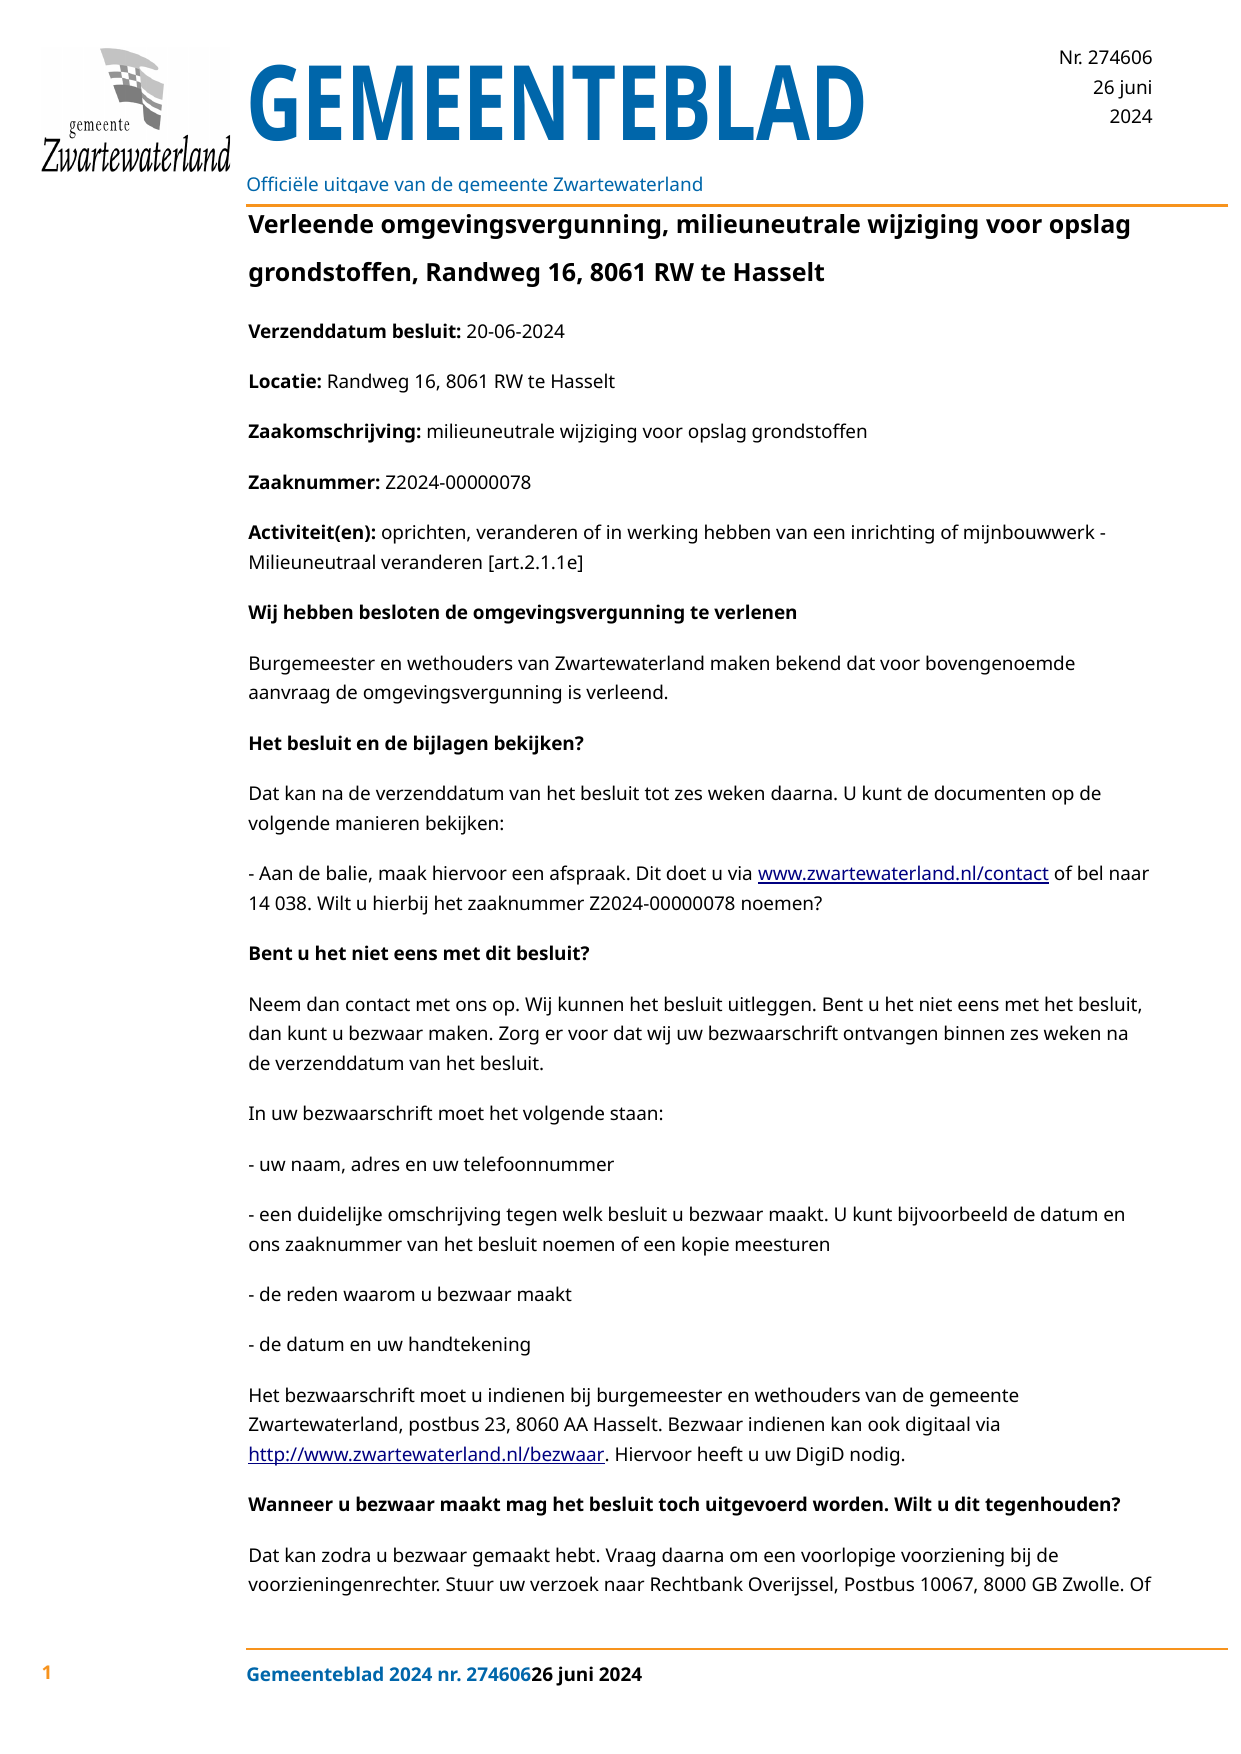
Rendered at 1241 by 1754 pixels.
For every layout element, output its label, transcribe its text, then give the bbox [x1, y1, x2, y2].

text Burgemeester en wethouders van Zwartewaterland maken bekend dat voor bovengenoemde aanvraag de omgevingsvergunning is verleend. [248, 650, 1152, 705]
text - de datum en uw handtekening [248, 1332, 1152, 1357]
text - Aan de balie, maak hiervoor een afspraak. Dit doet u via www.zwartewaterland.nl/contact of bel naar 14 038. Wilt u hierbij het zaaknummer Z2024-00000078 noemen? [248, 860, 1152, 916]
text Locatie: Randweg 16, 8061 RW te Hasselt [248, 368, 1152, 394]
text Verleende omgevingsvergunning, milieuneutrale wijziging voor opslag grondstoffen, Randweg 16, 8061 RW te Hasselt [248, 207, 1152, 288]
text Wij hebben besloten de omgevingsvergunning te verlenen [248, 599, 1152, 625]
text Neem dan contact met ons op. Wij kunnen het besluit uitleggen. Bent u het niet eens met het besluit, dan kunt u bezwaar maken. Zorg er voor dat wij uw bezwaarschrift ontvangen binnen zes weken na de verzenddatum van het besluit. [248, 991, 1152, 1076]
text Bent u het niet eens met dit besluit? [248, 940, 1152, 966]
text Verzenddatum besluit: 20-06-2024 [248, 318, 1152, 344]
text - de reden waarom u bezwaar maakt [248, 1281, 1152, 1307]
text Activiteit(en): oprichten, veranderen of in werking hebben van een inrichting of mijnbouwwerk - Milieuneutraal veranderen [art.2.1.1e] [248, 519, 1152, 575]
text Het bezwaarschrift moet u indienen bij burgemeester en wethouders van de gemeente Zwartewaterland, postbus 23, 8060 AA Hasselt. Bezwaar indienen kan ook digitaal via http://www.zwartewaterland.nl/bezwaar. Hiervoor heeft u uw DigiD nodig. [248, 1382, 1152, 1467]
text Dat kan zodra u bezwaar gemaakt hebt. Vraag daarna om een voorlopige voorziening bij de voorzieningenrechter. Stuur uw verzoek naar Rechtbank Overijssel, Postbus 10067, 8000 GB Zwolle. Of [248, 1542, 1152, 1597]
text In uw bezwaarschrift moet het volgende staan: [248, 1100, 1152, 1126]
text - een duidelijke omschrijving tegen welk besluit u bezwaar maakt. U kunt bijvoorbeeld de datum en ons zaaknummer van het besluit noemen of een kopie meesturen [248, 1201, 1152, 1257]
text Zaaknummer: Z2024-00000078 [248, 469, 1152, 495]
text Dat kan na de verzenddatum van het besluit tot zes weken daarna. U kunt de documenten op de volgende manieren bekijken: [248, 780, 1152, 836]
text Wanneer u bezwaar maakt mag het besluit toch uitgevoerd worden. Wilt u dit tegenhouden? [248, 1492, 1152, 1517]
text Het besluit en de bijlagen bekijken? [248, 730, 1152, 756]
text - uw naam, adres en uw telefoonnummer [248, 1151, 1152, 1177]
picture [41, 47, 231, 172]
text Zaakomschrijving: milieuneutrale wijziging voor opslag grondstoffen [248, 419, 1152, 444]
